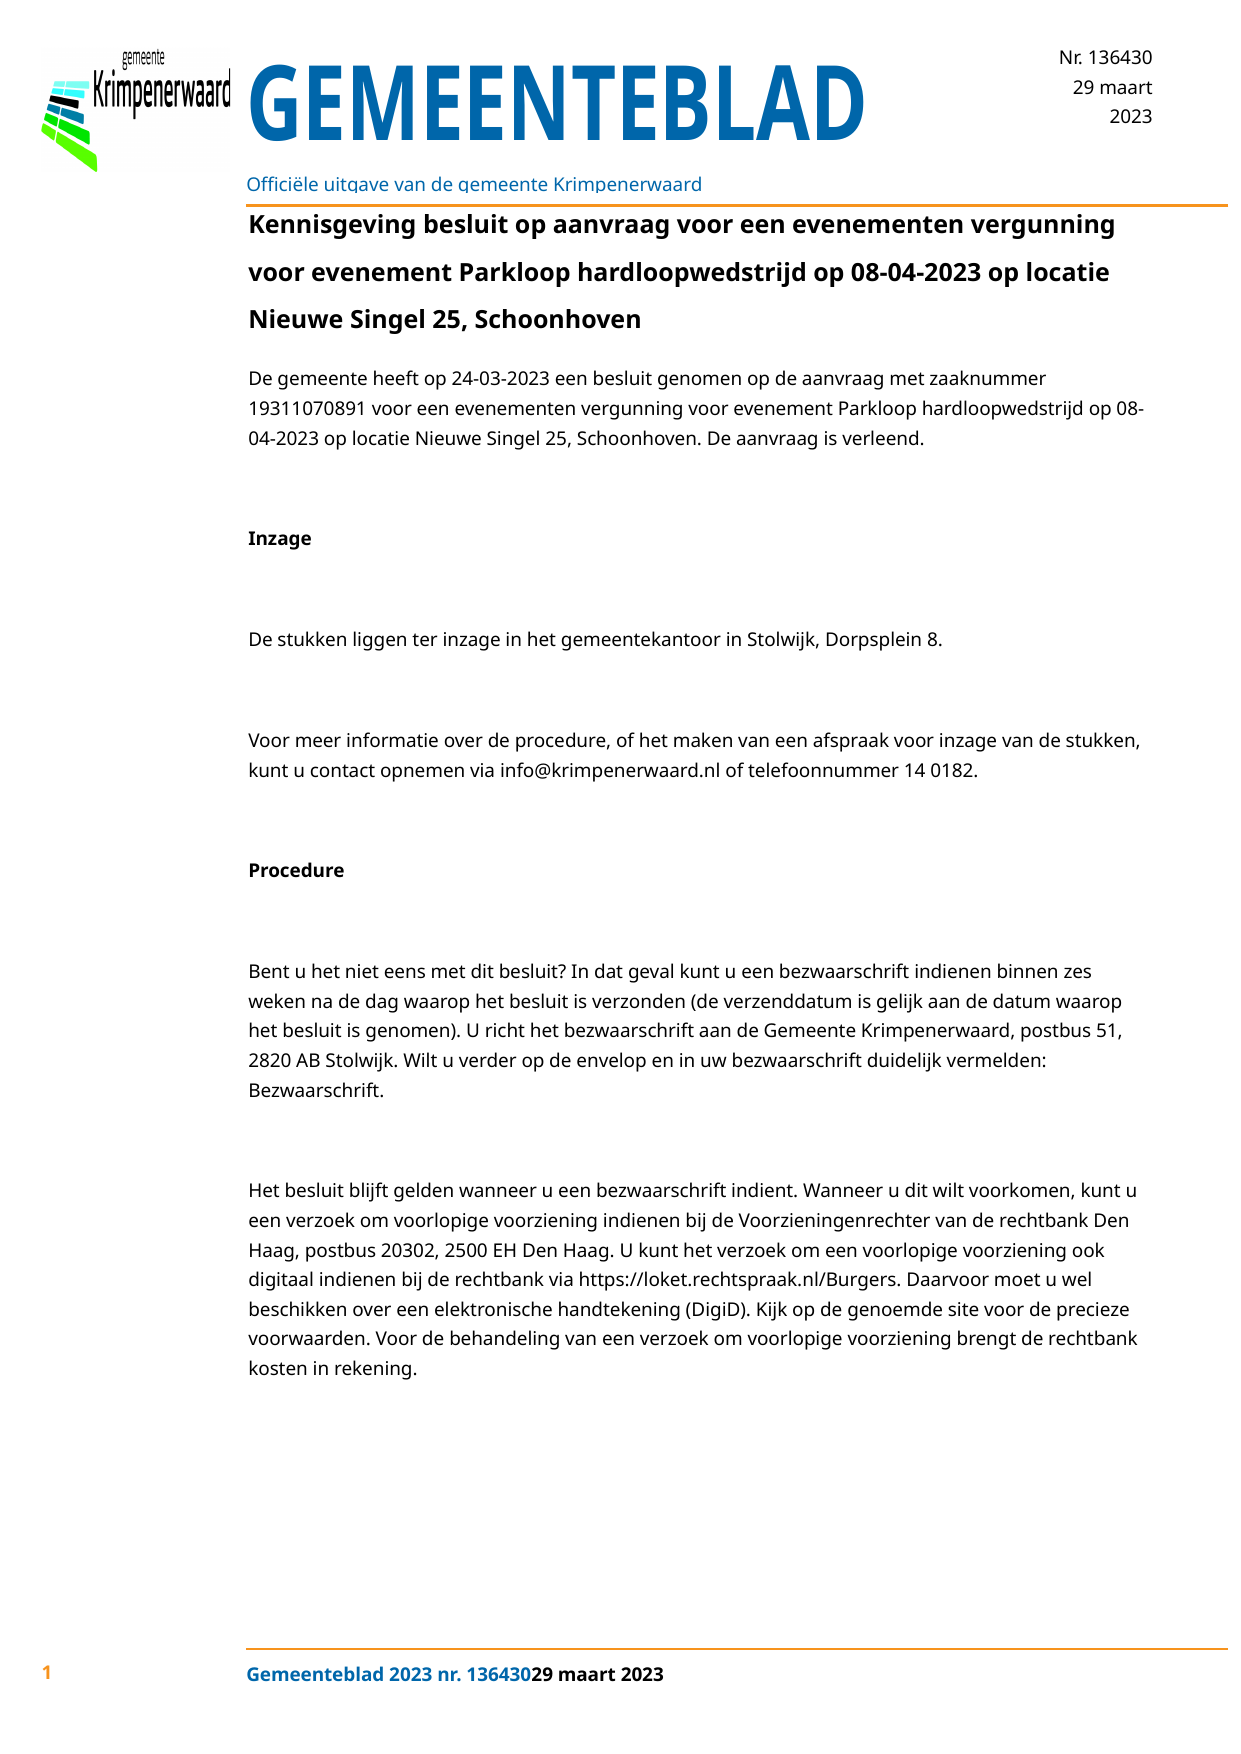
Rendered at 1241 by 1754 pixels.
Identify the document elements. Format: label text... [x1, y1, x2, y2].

text Het besluit blijft gelden wanneer u een bezwaarschrift indient. Wanneer u dit wilt voorkomen, kunt u een verzoek om voorlopige voorziening indienen bij de Voorzieningenrechter van de rechtbank Den Haag, postbus 20302, 2500 EH Den Haag. U kunt het verzoek om een voorlopige voorziening ook digitaal indienen bij de rechtbank via https://loket.rechtspraak.nl/Burgers. Daarvoor moet u wel beschikken over een elektronische handtekening (DigiD). Kijk op de genoemde site voor de precieze voorwaarden. Voor de behandeling van een verzoek om voorlopige voorziening brengt de rechtbank kosten in rekening. [248, 1178, 1152, 1381]
text Bent u het niet eens met dit besluit? In dat geval kunt u een bezwaarschrift indienen binnen zes weken na de dag waarop het besluit is verzonden (de verzenddatum is gelijk aan de datum waarop het besluit is genomen). U richt het bezwaarschrift aan de Gemeente Krimpenerwaard, postbus 51, 2820 AB Stolwijk. Wilt u verder op de envelop en in uw bezwaarschrift duidelijk vermelden: Bezwaarschrift. [248, 958, 1152, 1102]
text Procedure [248, 858, 1152, 883]
text Kennisgeving besluit op aanvraag voor een evenementen vergunning voor evenement Parkloop hardloopwedstrijd op 08-04-2023 op locatie Nieuwe Singel 25, Schoonhoven [248, 207, 1152, 336]
text De stukken liggen ter inzage in het gemeentekantoor in Stolwijk, Dorpsplein 8. [248, 626, 1152, 652]
text Inzage [248, 526, 1152, 551]
text Voor meer informatie over de procedure, of het maken van een afspraak voor inzage van de stukken, kunt u contact opnemen via info@krimpenerwaard.nl of telefoonnummer 14 0182. [248, 727, 1152, 782]
picture [41, 47, 231, 172]
text De gemeente heeft op 24-03-2023 een besluit genomen op de aanvraag met zaaknummer 19311070891 voor een evenementen vergunning voor evenement Parkloop hardloopwedstrijd op 08-04-2023 op locatie Nieuwe Singel 25, Schoonhoven. De aanvraag is verleend. [248, 366, 1152, 450]
